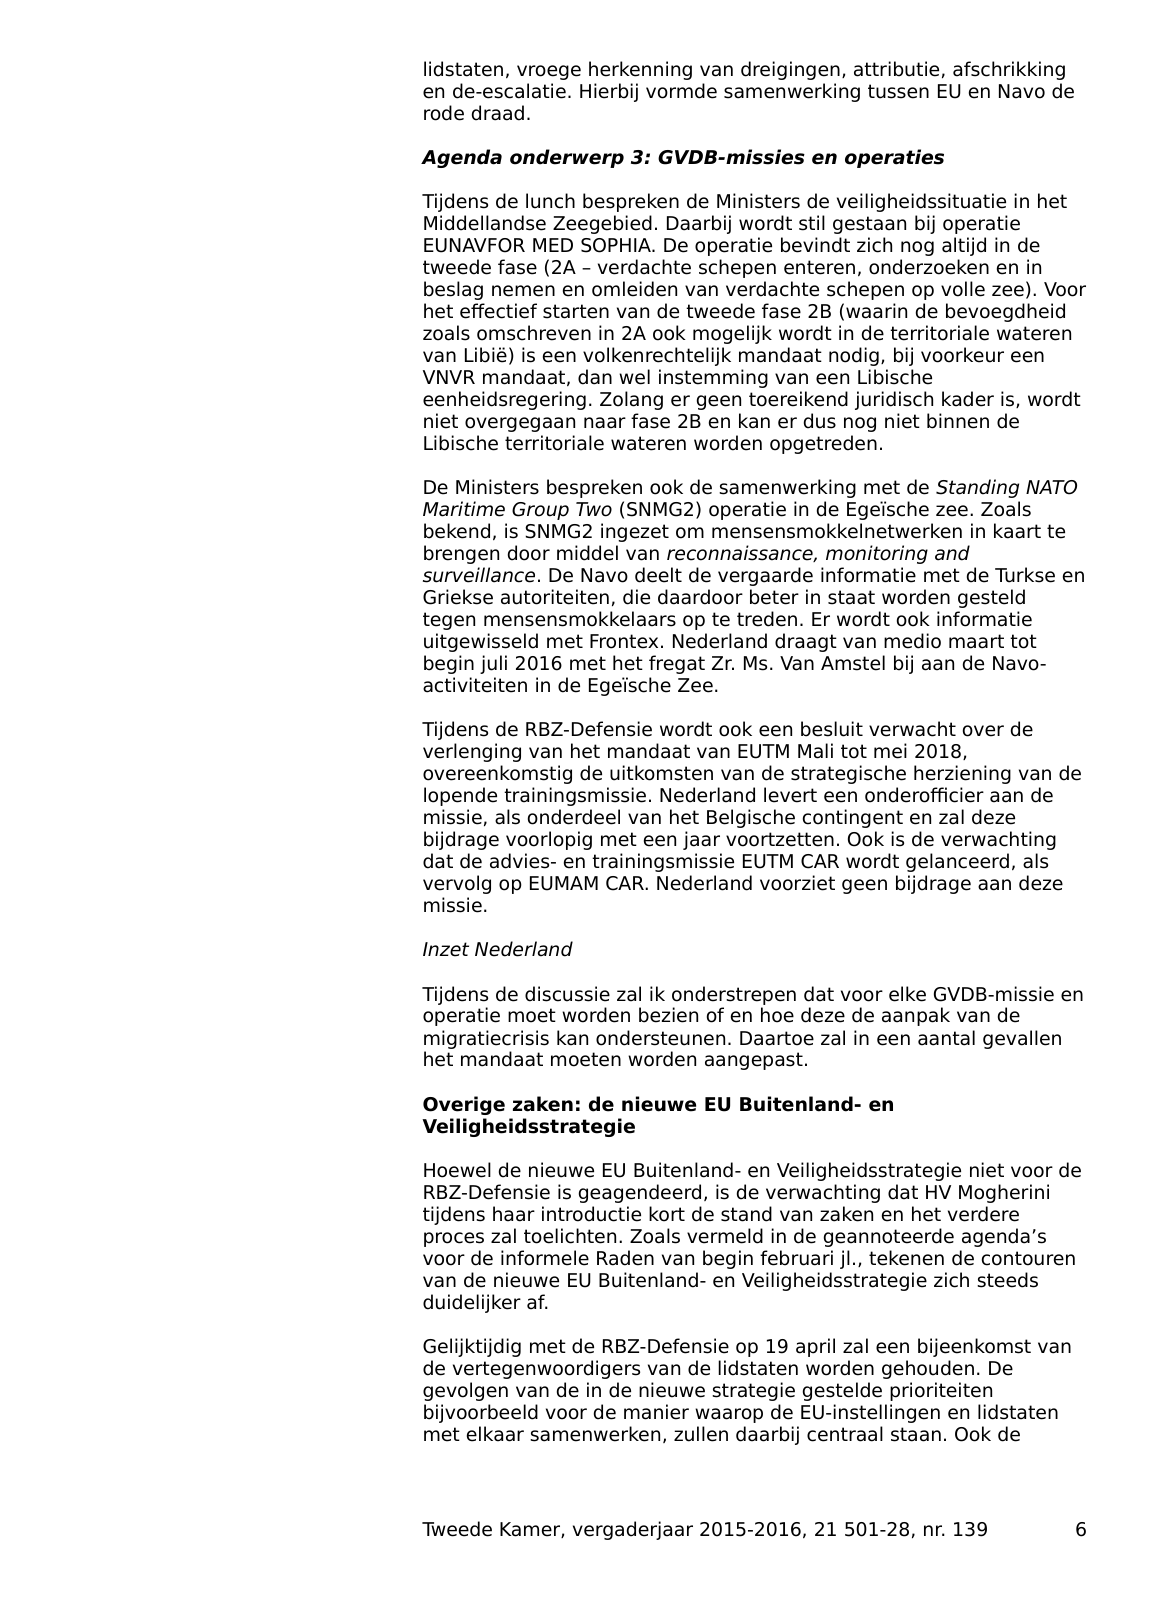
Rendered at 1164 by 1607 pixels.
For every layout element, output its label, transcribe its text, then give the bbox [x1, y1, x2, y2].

text lidstaten, vroege herkenning van dreigingen, attributie, afschrikking en de-escalatie. Hierbij vormde samenwerking tussen EU en Navo de rode draad. [422, 59, 1087, 125]
text Tijdens de lunch bespreken de Ministers de veiligheidssituatie in het Middellandse Zeegebied. Daarbij wordt stil gestaan bij operatie EUNAVFOR MED SOPHIA. De operatie bevindt zich nog altijd in de tweede fase (2A – verdachte schepen enteren, onderzoeken en in beslag nemen en omleiden van verdachte schepen op volle zee). Voor het effectief starten van de tweede fase 2B (waarin de bevoegdheid zoals omschreven in 2A ook mogelijk wordt in de territoriale wateren van Libië) is een volkenrechtelijk mandaat nodig, bij voorkeur een VNVR mandaat, dan wel instemming van een Libische eenheidsregering. Zolang er geen toereikend juridisch kader is, wordt niet overgegaan naar fase 2B en kan er dus nog niet binnen de Libische territoriale wateren worden opgetreden. [422, 191, 1087, 455]
text Gelijktijdig met de RBZ-Defensie op 19 april zal een bijeenkomst van de vertegenwoordigers van de lidstaten worden gehouden. De gevolgen van de in de nieuwe strategie gestelde prioriteiten bijvoorbeeld voor de manier waarop de EU-instellingen en lidstaten met elkaar samenwerken, zullen daarbij centraal staan. Ook de [422, 1336, 1087, 1446]
subtitle Inzet Nederland [422, 939, 1087, 961]
text Hoewel de nieuwe EU Buitenland- en Veiligheidsstrategie niet voor de RBZ-Defensie is geagendeerd, is de verwachting dat HV Mogherini tijdens haar introductie kort de stand van zaken en het verdere proces zal toelichten. Zoals vermeld in de geannoteerde agenda’s voor de informele Raden van begin februari jl., tekenen de contouren van de nieuwe EU Buitenland- en Veiligheidsstrategie zich steeds duidelijker af. [422, 1160, 1087, 1313]
subtitle Agenda onderwerp 3: GVDB-missies en operaties [422, 147, 1087, 169]
text De Ministers bespreken ook de samenwerking met de Standing NATO Maritime Group Two (SNMG2) operatie in de Egeïsche zee. Zoals bekend, is SNMG2 ingezet om mensensmokkelnetwerken in kaart te brengen door middel van reconnaissance, monitoring and surveillance. De Navo deelt de vergaarde informatie met de Turkse en Griekse autoriteiten, die daardoor beter in staat worden gesteld tegen mensensmokkelaars op te treden. Er wordt ook informatie uitgewisseld met Frontex. Nederland draagt van medio maart tot begin juli 2016 met het fregat Zr. Ms. Van Amstel bij aan de Navo-activiteiten in de Egeïsche Zee. [422, 477, 1087, 697]
subtitle Overige zaken: de nieuwe EU Buitenland- en Veiligheidsstrategie [422, 1093, 1087, 1137]
text Tijdens de RBZ-Defensie wordt ook een besluit verwacht over de verlenging van het mandaat van EUTM Mali tot mei 2018, overeenkomstig de uitkomsten van de strategische herziening van de lopende trainingsmissie. Nederland levert een onderofficier aan de missie, als onderdeel van het Belgische contingent en zal deze bijdrage voorlopig met een jaar voortzetten. Ook is de verwachting dat de advies- en trainingsmissie EUTM CAR wordt gelanceerd, als vervolg op EUMAM CAR. Nederland voorziet geen bijdrage aan deze missie. [422, 719, 1087, 917]
text Tijdens de discussie zal ik onderstrepen dat voor elke GVDB-missie en operatie moet worden bezien of en hoe deze de aanpak van de migratiecrisis kan ondersteunen. Daartoe zal in een aantal gevallen het mandaat moeten worden aangepast. [422, 983, 1087, 1071]
